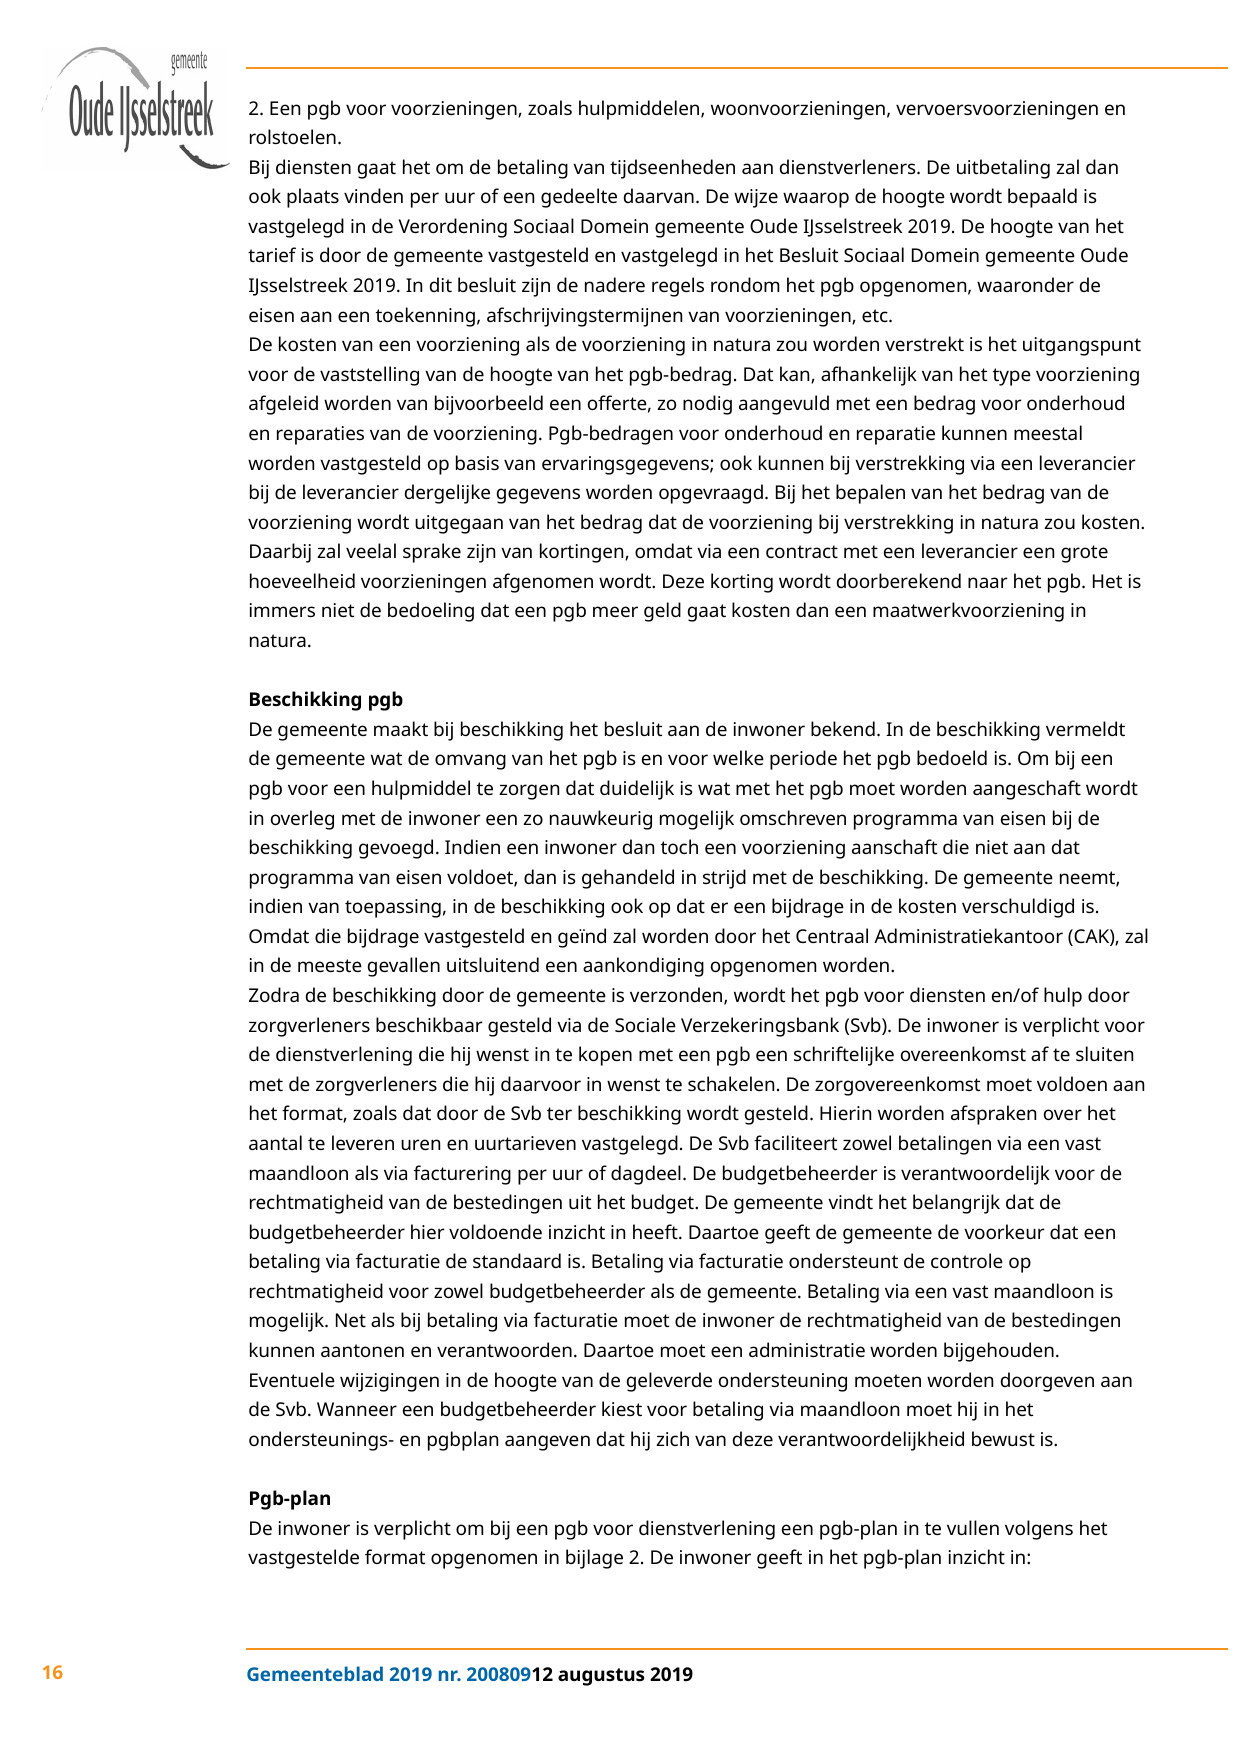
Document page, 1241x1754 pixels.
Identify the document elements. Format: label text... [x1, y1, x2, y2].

text Pgb-plan [248, 1485, 1152, 1511]
text Zodra de beschikking door de gemeente is verzonden, wordt het pgb voor diensten en/of hulp door zorgverleners beschikbaar gesteld via de Sociale Verzekeringsbank (Svb). De inwoner is verplicht voor de dienstverlening die hij wenst in te kopen met een pgb een schriftelijke overeenkomst af te sluiten met de zorgverleners die hij daarvoor in wenst te schakelen. De zorgovereenkomst moet voldoen aan het format, zoals dat door de Svb ter beschikking wordt gesteld. Hierin worden afspraken over het aantal te leveren uren en uurtarieven vastgelegd. De Svb faciliteert zowel betalingen via een vast maandloon als via facturering per uur of dagdeel. De budgetbeheerder is verantwoordelijk voor de rechtmatigheid van de bestedingen uit het budget. De gemeente vindt het belangrijk dat de budgetbeheerder hier voldoende inzicht in heeft. Daartoe geeft de gemeente de voorkeur dat een betaling via facturatie de standaard is. Betaling via facturatie ondersteunt de controle op rechtmatigheid voor zowel budgetbeheerder als de gemeente. Betaling via een vast maandloon is mogelijk. Net als bij betaling via facturatie moet de inwoner de rechtmatigheid van de bestedingen kunnen aantonen en verantwoorden. Daartoe moet een administratie worden bijgehouden. Eventuele wijzigingen in de hoogte van de geleverde ondersteuning moeten worden doorgeven aan de Svb. Wanneer een budgetbeheerder kiest voor betaling via maandloon moet hij in het ondersteunings- en pgbplan aangeven dat hij zich van deze verantwoordelijkheid bewust is. [248, 982, 1152, 1452]
text Bij diensten gaat het om de betaling van tijdseenheden aan dienstverleners. De uitbetaling zal dan ook plaats vinden per uur of een gedeelte daarvan. De wijze waarop de hoogte wordt bepaald is vastgelegd in de Verordening Sociaal Domein gemeente Oude IJsselstreek 2019. De hoogte van het tarief is door de gemeente vastgesteld en vastgelegd in het Besluit Sociaal Domein gemeente Oude IJsselstreek 2019. In dit besluit zijn de nadere regels rondom het pgb opgenomen, waaronder de eisen aan een toekenning, afschrijvingstermijnen van voorzieningen, etc. [248, 154, 1152, 328]
picture [41, 47, 231, 172]
text De inwoner is verplicht om bij een pgb voor dienstverlening een pgb-plan in te vullen volgens het vastgestelde format opgenomen in bijlage 2. De inwoner geeft in het pgb-plan inzicht in: [248, 1515, 1152, 1570]
text De kosten van een voorziening als de voorziening in natura zou worden verstrekt is het uitgangspunt voor de vaststelling van de hoogte van het pgb-bedrag. Dat kan, afhankelijk van het type voorziening afgeleid worden van bijvoorbeeld een offerte, zo nodig aangevuld met een bedrag voor onderhoud en reparaties van de voorziening. Pgb-bedragen voor onderhoud en reparatie kunnen meestal worden vastgesteld op basis van ervaringsgegevens; ook kunnen bij verstrekking via een leverancier bij de leverancier dergelijke gegevens worden opgevraagd. Bij het bepalen van het bedrag van de voorziening wordt uitgegaan van het bedrag dat de voorziening bij verstrekking in natura zou kosten. Daarbij zal veelal sprake zijn van kortingen, omdat via een contract met een leverancier een grote hoeveelheid voorzieningen afgenomen wordt. Deze korting wordt doorberekend naar het pgb. Het is immers niet de bedoeling dat een pgb meer geld gaat kosten dan een maatwerkvoorziening in natura. [248, 331, 1152, 653]
text De gemeente maakt bij beschikking het besluit aan de inwoner bekend. In de beschikking vermeldt de gemeente wat de omvang van het pgb is en voor welke periode het pgb bedoeld is. Om bij een pgb voor een hulpmiddel te zorgen dat duidelijk is wat met het pgb moet worden aangeschaft wordt in overleg met de inwoner een zo nauwkeurig mogelijk omschreven programma van eisen bij de beschikking gevoegd. Indien een inwoner dan toch een voorziening aanschaft die niet aan dat programma van eisen voldoet, dan is gehandeld in strijd met de beschikking. De gemeente neemt, indien van toepassing, in de beschikking ook op dat er een bijdrage in de kosten verschuldigd is. Omdat die bijdrage vastgesteld en geïnd zal worden door het Centraal Administratiekantoor (CAK), zal in de meeste gevallen uitsluitend een aankondiging opgenomen worden. [248, 716, 1152, 978]
text 2. Een pgb voor voorzieningen, zoals hulpmiddelen, woonvoorzieningen, vervoersvoorzieningen en rolstoelen. [248, 95, 1152, 150]
text Beschikking pgb [248, 686, 1152, 712]
